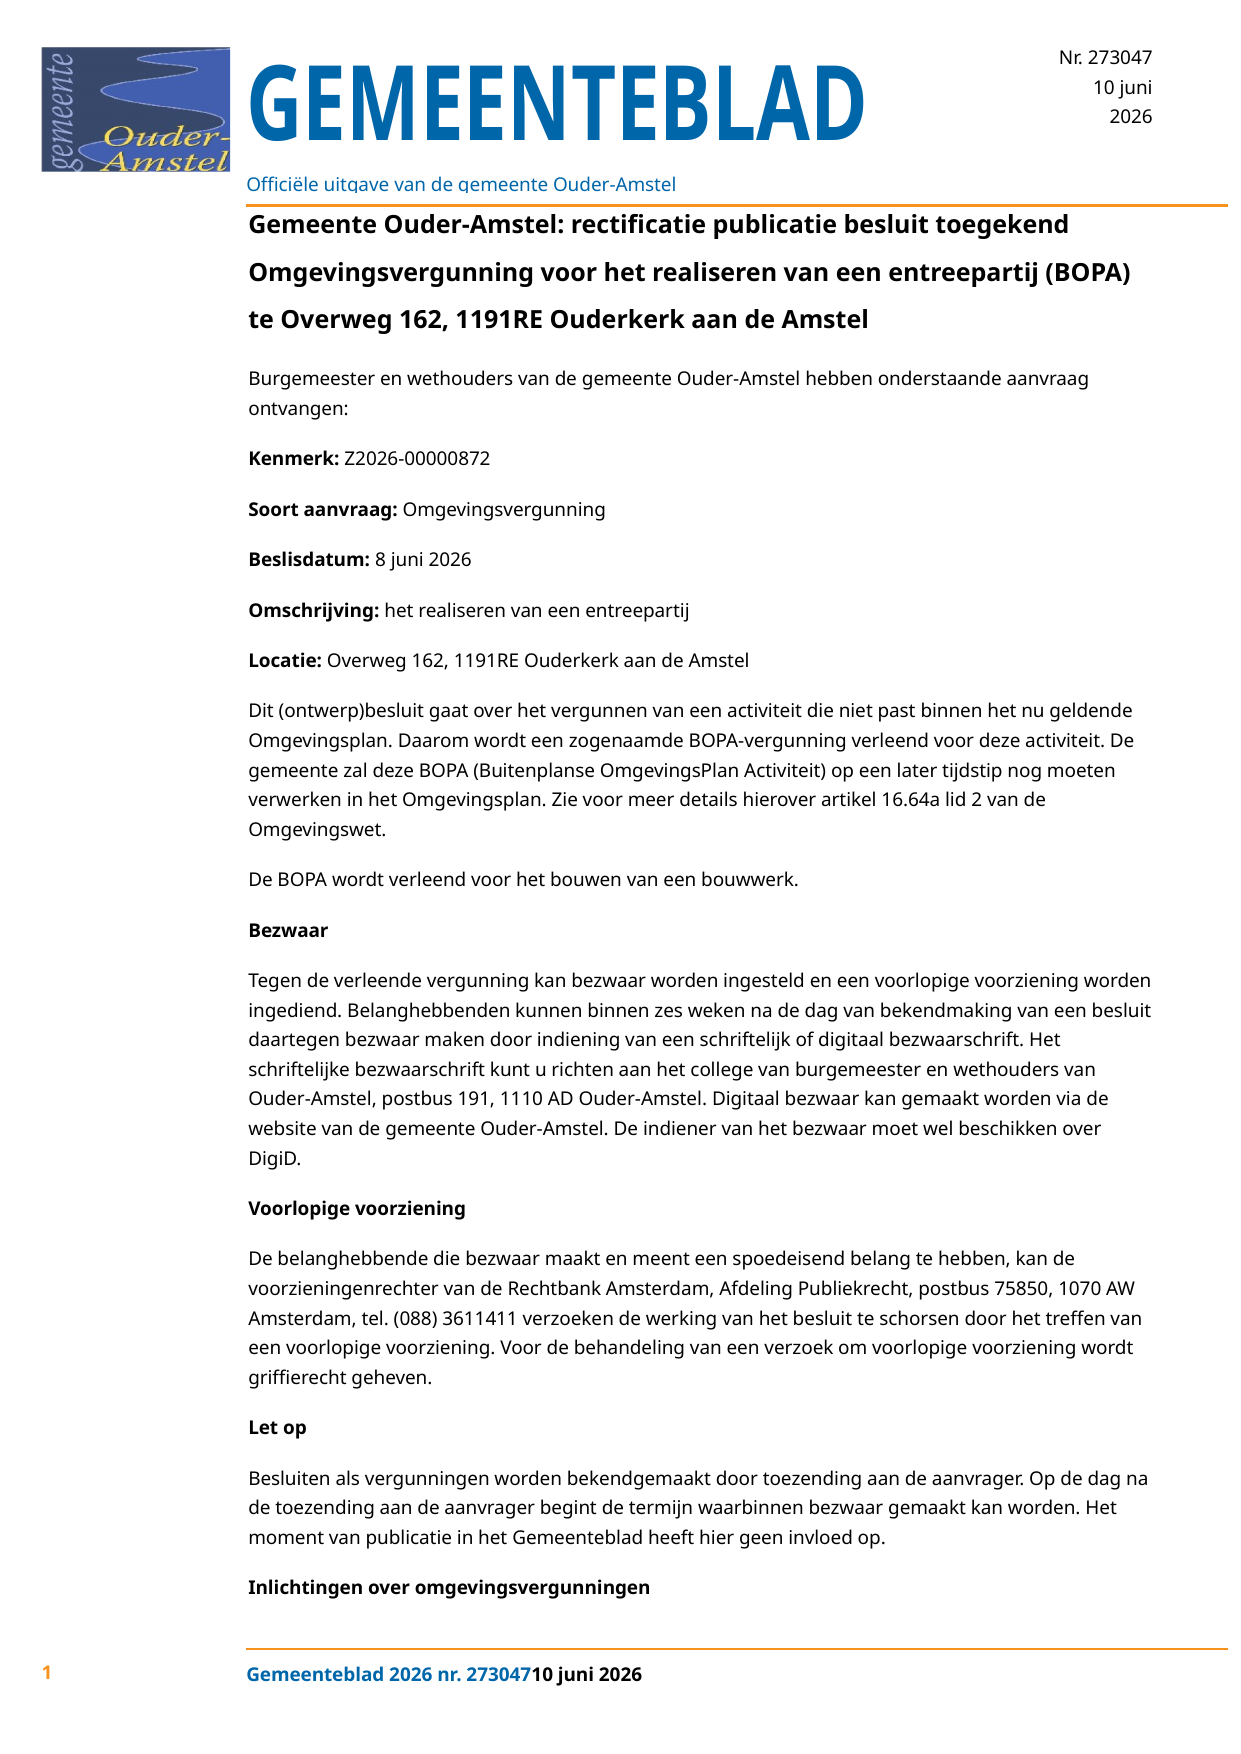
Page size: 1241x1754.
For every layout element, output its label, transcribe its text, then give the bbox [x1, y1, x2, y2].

text Burgemeester en wethouders van de gemeente Ouder-Amstel hebben onderstaande aanvraag ontvangen: [248, 366, 1152, 421]
text Locatie: Overweg 162, 1191RE Ouderkerk aan de Amstel [248, 647, 1152, 673]
text Tegen de verleende vergunning kan bezwaar worden ingesteld en een voorlopige voorziening worden ingediend. Belanghebbenden kunnen binnen zes weken na de dag van bekendmaking van een besluit daartegen bezwaar maken door indiening van een schriftelijk of digitaal bezwaarschrift. Het schriftelijke bezwaarschrift kunt u richten aan het college van burgemeester en wethouders van Ouder-Amstel, postbus 191, 1110 AD Ouder-Amstel. Digitaal bezwaar kan gemaakt worden via de website van de gemeente Ouder-Amstel. De indiener van het bezwaar moet wel beschikken over DigiD. [248, 967, 1152, 1170]
text Soort aanvraag: Omgevingsvergunning [248, 496, 1152, 522]
picture [41, 47, 231, 172]
text De belanghebbende die bezwaar maakt en meent een spoedeisend belang te hebben, kan de voorzieningenrechter van de Rechtbank Amsterdam, Afdeling Publiekrecht, postbus 75850, 1070 AW Amsterdam, tel. (088) 3611411 verzoeken de werking van het besluit te schorsen door het treffen van een voorlopige voorziening. Voor de behandeling van een verzoek om voorlopige voorziening wordt griffierecht geheven. [248, 1246, 1152, 1389]
text Kenmerk: Z2026-00000872 [248, 446, 1152, 471]
text De BOPA wordt verleend voor het bouwen van een bouwwerk. [248, 866, 1152, 892]
text Bezwaar [248, 917, 1152, 942]
text Beslisdatum: 8 juni 2026 [248, 546, 1152, 572]
text Gemeente Ouder-Amstel: rectificatie publicatie besluit toegekend Omgevingsvergunning voor het realiseren van een entreepartij (BOPA) te Overweg 162, 1191RE Ouderkerk aan de Amstel [248, 207, 1152, 336]
text Voorlopige voorziening [248, 1195, 1152, 1221]
text Dit (ontwerp)besluit gaat over het vergunnen van een activiteit die niet past binnen het nu geldende Omgevingsplan. Daarom wordt een zogenaamde BOPA-vergunning verleend voor deze activiteit. De gemeente zal deze BOPA (Buitenplanse OmgevingsPlan Activiteit) op een later tijdstip nog moeten verwerken in het Omgevingsplan. Zie voor meer details hierover artikel 16.64a lid 2 van de Omgevingswet. [248, 698, 1152, 842]
text Let op [248, 1414, 1152, 1440]
text Omschrijving: het realiseren van een entreepartij [248, 597, 1152, 622]
text Inlichtingen over omgevingsvergunningen [248, 1574, 1152, 1600]
text Besluiten als vergunningen worden bekendgemaakt door toezending aan de aanvrager. Op de dag na de toezending aan de aanvrager begint de termijn waarbinnen bezwaar gemaakt kan worden. Het moment van publicatie in het Gemeenteblad heeft hier geen invloed op. [248, 1465, 1152, 1549]
